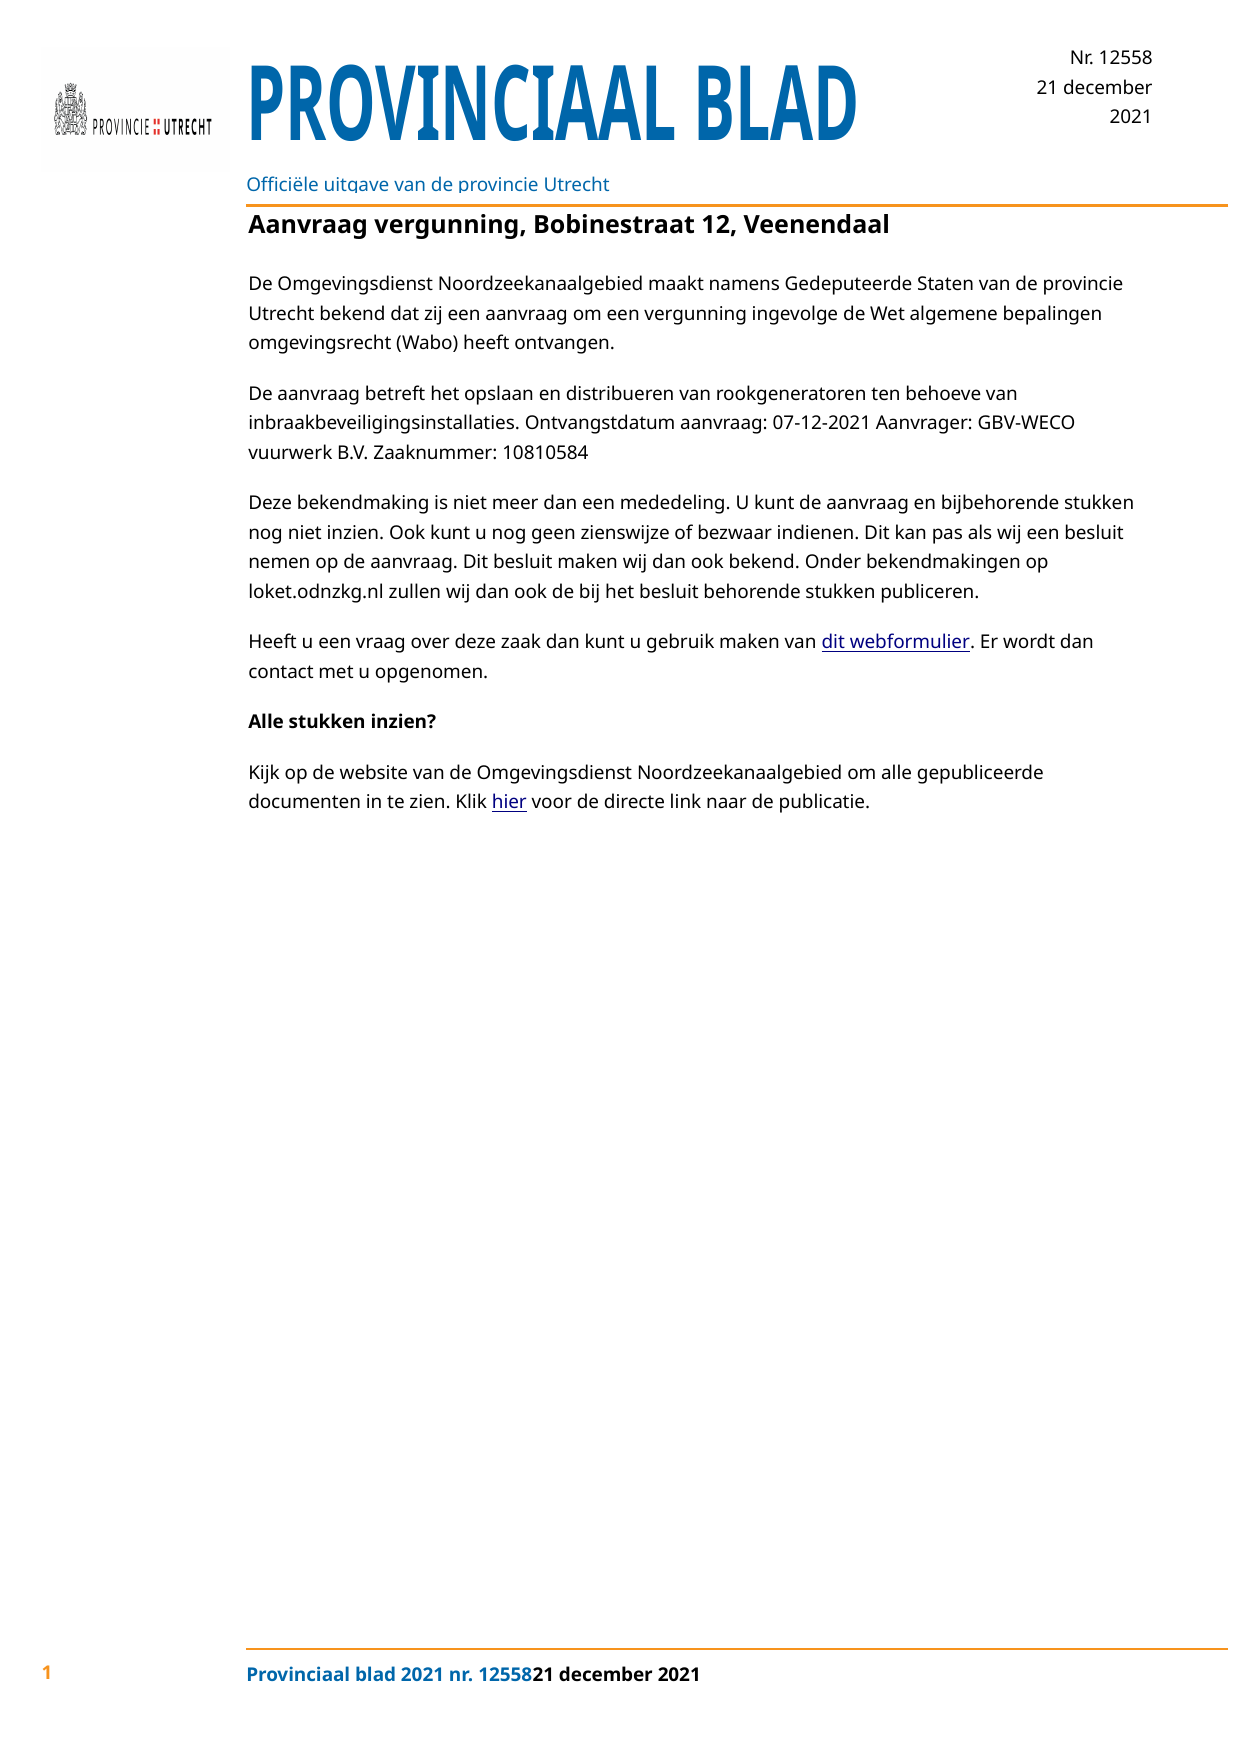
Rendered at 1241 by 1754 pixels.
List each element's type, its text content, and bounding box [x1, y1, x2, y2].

text Aanvraag vergunning, Bobinestraat 12, Veenendaal [248, 207, 1152, 241]
text Heeft u een vraag over deze zaak dan kunt u gebruik maken van dit webformulier. Er wordt dan contact met u opgenomen. [248, 629, 1152, 684]
text Deze bekendmaking is niet meer dan een mededeling. U kunt de aanvraag en bijbehorende stukken nog niet inzien. Ook kunt u nog geen zienswijze of bezwaar indienen. Dit kan pas als wij een besluit nemen op de aanvraag. Dit besluit maken wij dan ook bekend. Onder bekendmakingen op loket.odnzkg.nl zullen wij dan ook de bij het besluit behorende stukken publiceren. [248, 489, 1152, 604]
text De aanvraag betreft het opslaan en distribueren van rookgeneratoren ten behoeve van inbraakbeveiligingsinstallaties. Ontvangstdatum aanvraag: 07-12-2021 Aanvrager: GBV-WECO vuurwerk B.V. Zaaknummer: 10810584 [248, 380, 1152, 465]
picture [41, 47, 231, 172]
text De Omgevingsdienst Noordzeekanaalgebied maakt namens Gedeputeerde Staten van de provincie Utrecht bekend dat zij een aanvraag om een vergunning ingevolge de Wet algemene bepalingen omgevingsrecht (Wabo) heeft ontvangen. [248, 270, 1152, 355]
text Kijk op de website van de Omgevingsdienst Noordzeekanaalgebied om alle gepubliceerde documenten in te zien. Klik hier voor de directe link naar de publicatie. [248, 759, 1152, 814]
text Alle stukken inzien? [248, 709, 1152, 734]
